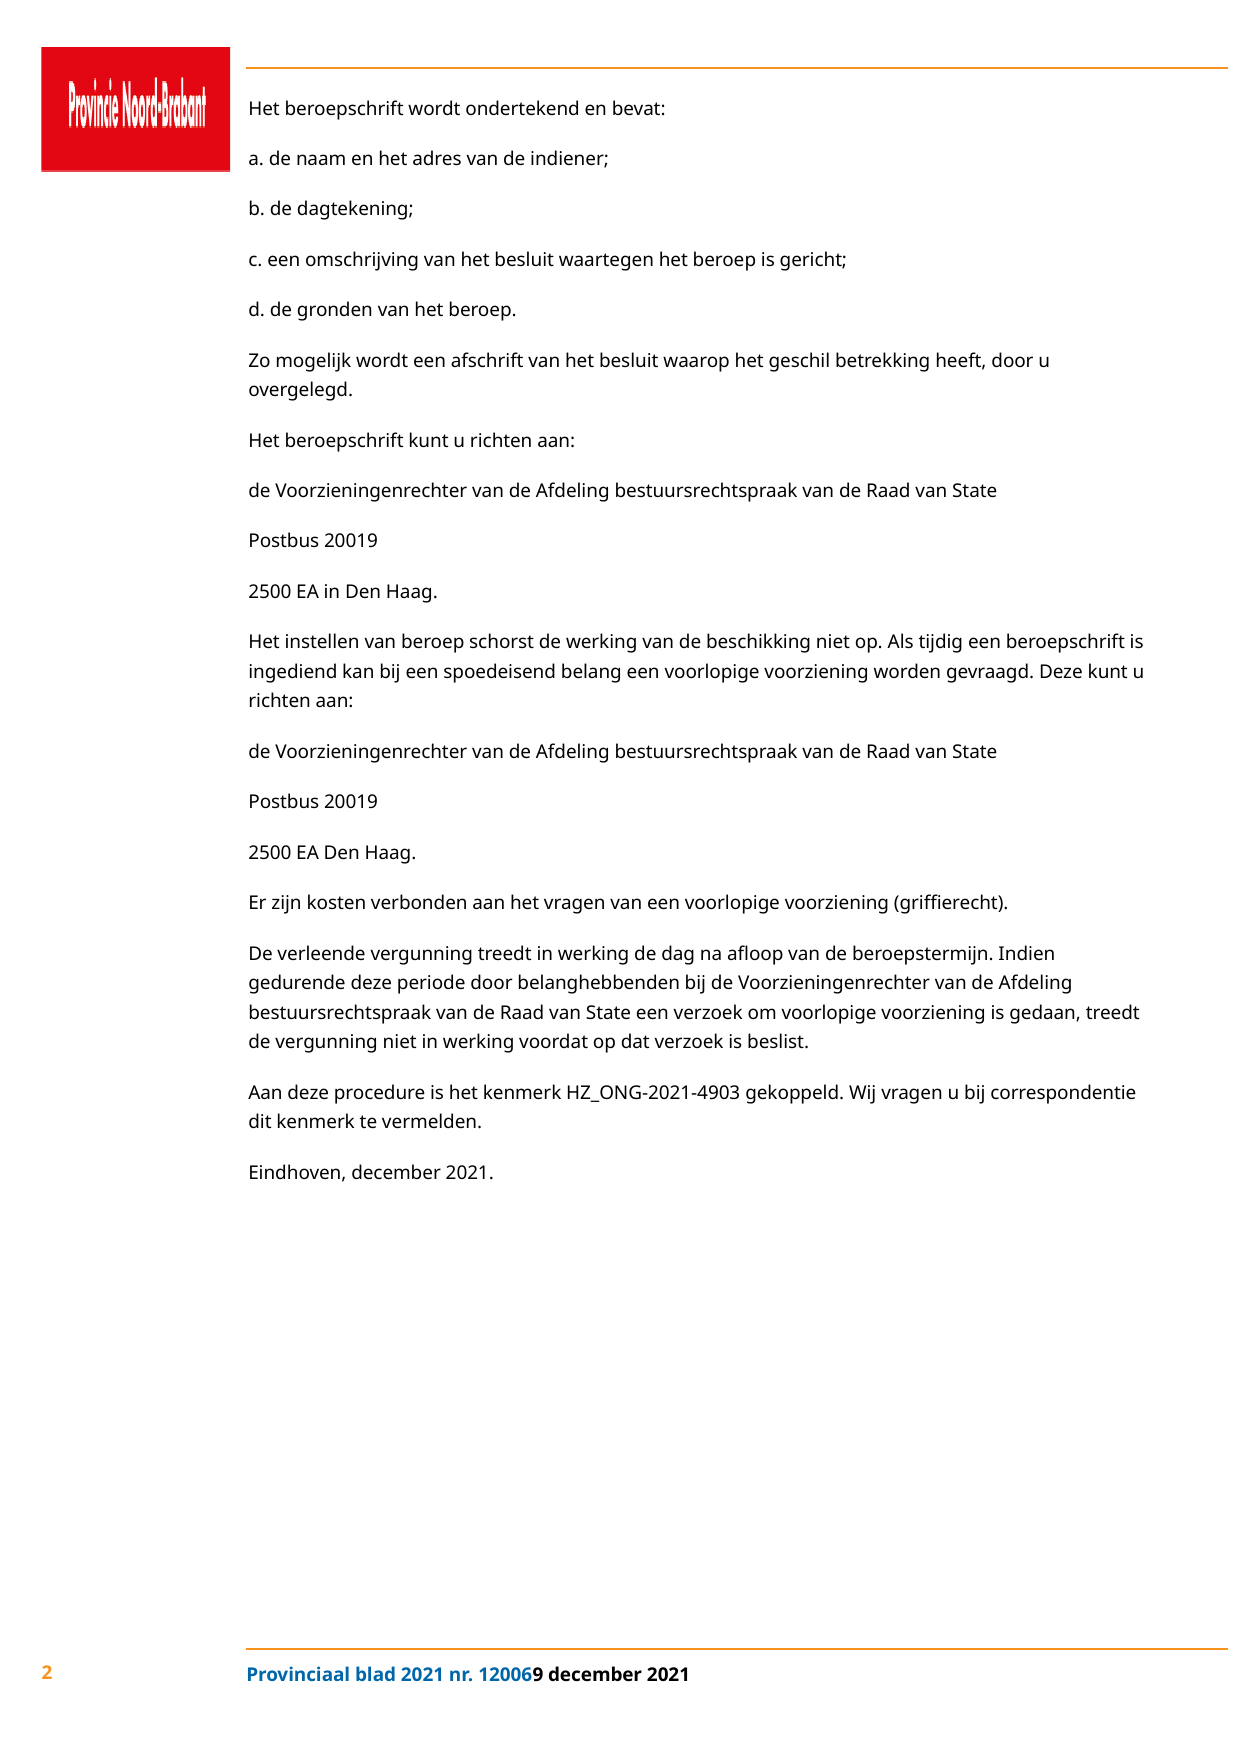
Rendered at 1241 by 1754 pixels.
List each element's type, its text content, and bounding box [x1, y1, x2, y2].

text de Voorzieningenrechter van de Afdeling bestuursrechtspraak van de Raad van State [248, 738, 1152, 764]
text c. een omschrijving van het besluit waartegen het beroep is gericht; [248, 246, 1152, 272]
picture [41, 47, 231, 172]
text Er zijn kosten verbonden aan het vragen van een voorlopige voorziening (griffierecht). [248, 889, 1152, 915]
text Postbus 20019 [248, 788, 1152, 814]
text Het beroepschrift wordt ondertekend en bevat: [248, 95, 1152, 121]
text a. de naam en het adres van de indiener; [248, 145, 1152, 171]
text Het beroepschrift kunt u richten aan: [248, 427, 1152, 453]
text Postbus 20019 [248, 528, 1152, 553]
text b. de dagtekening; [248, 196, 1152, 221]
text de Voorzieningenrechter van de Afdeling bestuursrechtspraak van de Raad van State [248, 477, 1152, 503]
text De verleende vergunning treedt in werking de dag na afloop van de beroepstermijn. Indien gedurende deze periode door belanghebbenden bij de Voorzieningenrechter van de Afdeling bestuursrechtspraak van de Raad van State een verzoek om voorlopige voorziening is gedaan, treedt de vergunning niet in werking voordat op dat verzoek is beslist. [248, 940, 1152, 1054]
text d. de gronden van het beroep. [248, 296, 1152, 322]
text Eindhoven, december 2021. [248, 1159, 1152, 1185]
text Het instellen van beroep schorst de werking van de beschikking niet op. Als tijdig een beroepschrift is ingediend kan bij een spoedeisend belang een voorlopige voorziening worden gevraagd. Deze kunt u richten aan: [248, 628, 1152, 713]
text Zo mogelijk wordt een afschrift van het besluit waarop het geschil betrekking heeft, door u overgelegd. [248, 347, 1152, 402]
text Aan deze procedure is het kenmerk HZ_ONG-2021-4903 gekoppeld. Wij vragen u bij correspondentie dit kenmerk te vermelden. [248, 1079, 1152, 1134]
text 2500 EA in Den Haag. [248, 578, 1152, 604]
text 2500 EA Den Haag. [248, 839, 1152, 865]
